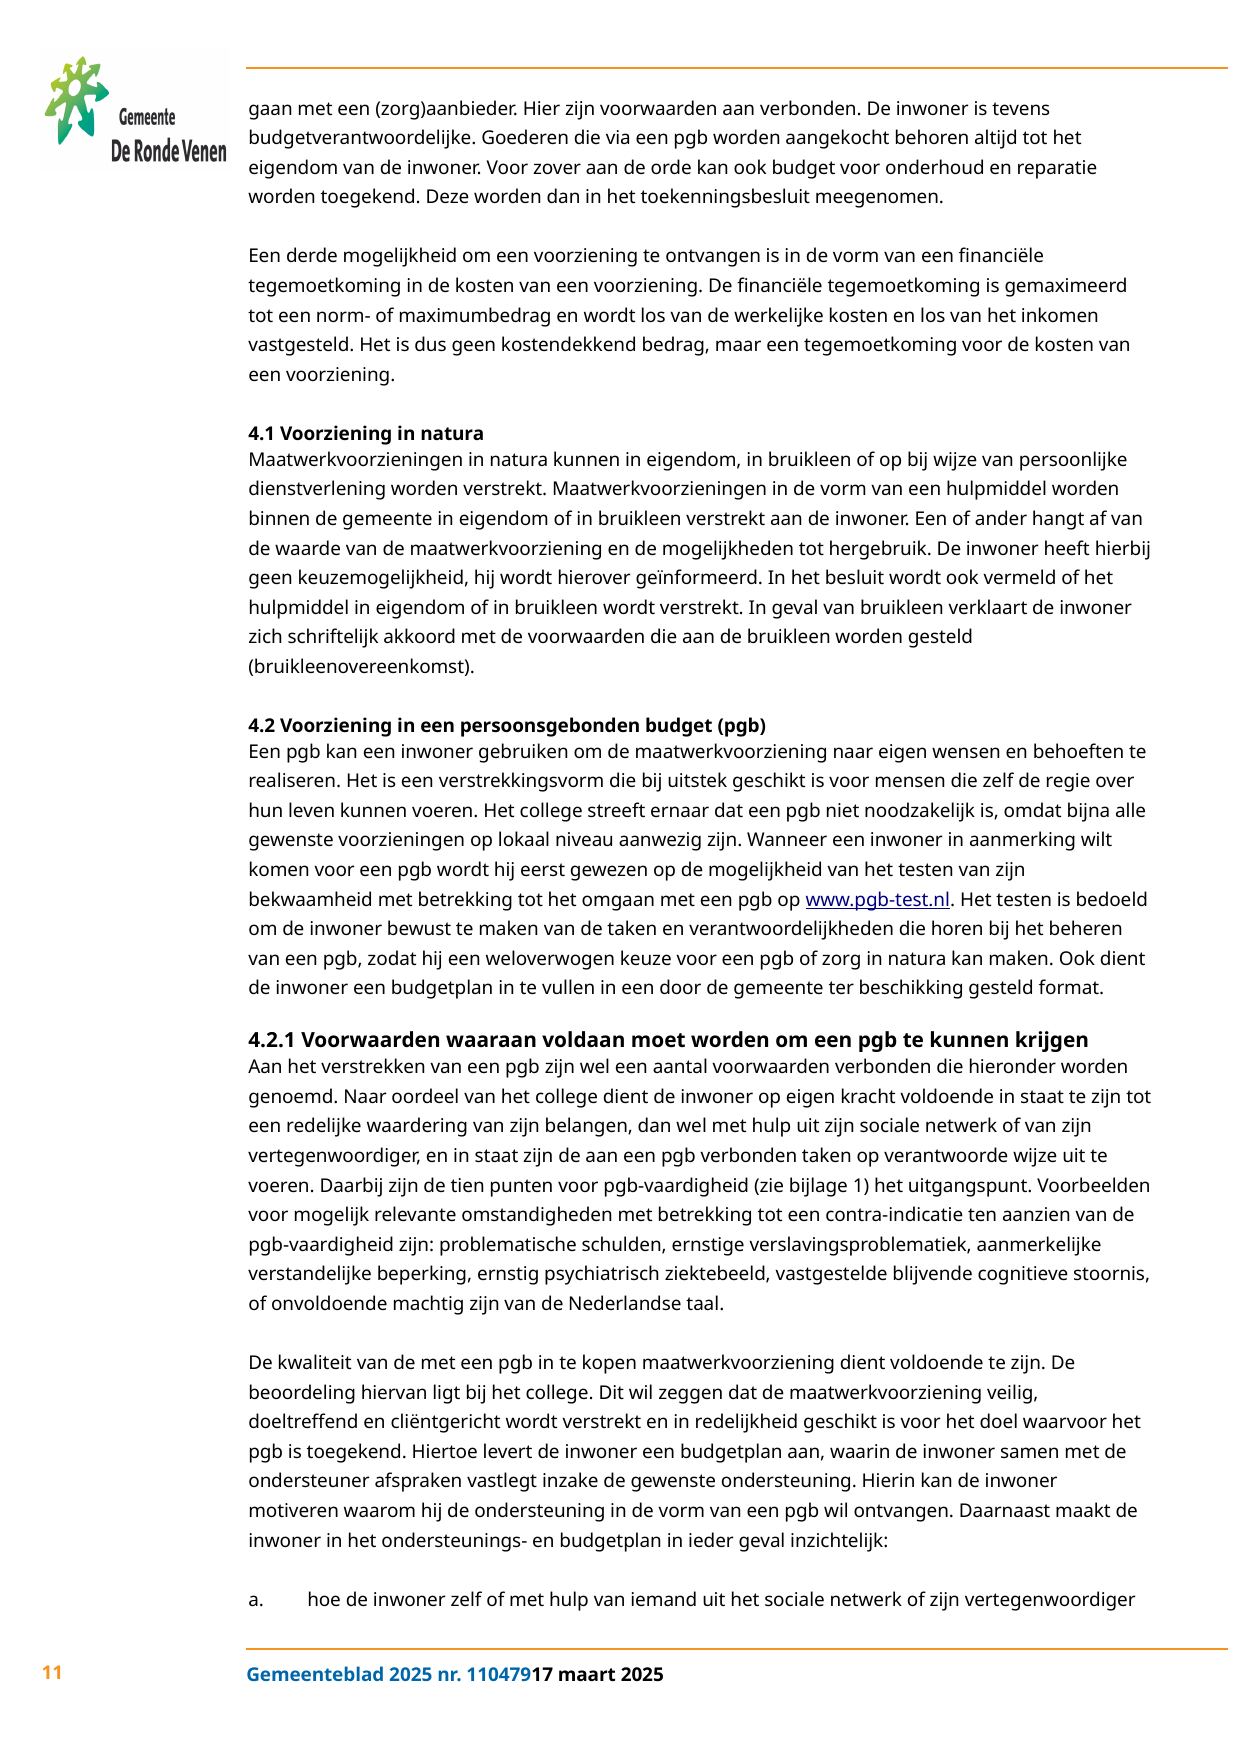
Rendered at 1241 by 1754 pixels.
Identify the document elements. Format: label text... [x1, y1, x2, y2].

picture [41, 47, 231, 172]
list hoe de inwoner zelf of met hulp van iemand uit het sociale netwerk of zijn vertegenwoordiger [248, 1586, 1152, 1612]
text 4.1 Voorziening in natura [248, 420, 1152, 446]
text Een pgb kan een inwoner gebruiken om de maatwerkvoorziening naar eigen wensen en behoeften te realiseren. Het is een verstrekkingsvorm die bij uitstek geschikt is voor mensen die zelf de regie over hun leven kunnen voeren. Het college streeft ernaar dat een pgb niet noodzakelijk is, omdat bijna alle gewenste voorzieningen op lokaal niveau aanwezig zijn. Wanneer een inwoner in aanmerking wilt komen voor een pgb wordt hij eerst gewezen op de mogelijkheid van het testen van zijn bekwaamheid met betrekking tot het omgaan met een pgb op www.pgb-test.nl. Het testen is bedoeld om de inwoner bewust te maken van de taken en verantwoordelijkheden die horen bij het beheren van een pgb, zodat hij een weloverwogen keuze voor een pgb of zorg in natura kan maken. Ook dient de inwoner een budgetplan in te vullen in een door de gemeente ter beschikking gesteld format. [248, 738, 1152, 1000]
text 4.2 Voorziening in een persoonsgebonden budget (pgb) [248, 712, 1152, 738]
text Een derde mogelijkheid om een voorziening te ontvangen is in de vorm van een financiële tegemoetkoming in de kosten van een voorziening. De financiële tegemoetkoming is gemaximeerd tot een norm- of maximumbedrag en wordt los van de werkelijke kosten en los van het inkomen vastgesteld. Het is dus geen kostendekkend bedrag, maar een tegemoetkoming voor de kosten van een voorziening. [248, 243, 1152, 387]
text 4.2.1 Voorwaarden waaraan voldaan moet worden om een pgb te kunnen krijgen [248, 1025, 1152, 1053]
text Aan het verstrekken van een pgb zijn wel een aantal voorwaarden verbonden die hieronder worden genoemd. Naar oordeel van het college dient de inwoner op eigen kracht voldoende in staat te zijn tot een redelijke waardering van zijn belangen, dan wel met hulp uit zijn sociale netwerk of van zijn vertegenwoordiger, en in staat zijn de aan een pgb verbonden taken op verantwoorde wijze uit te voeren. Daarbij zijn de tien punten voor pgb-vaardigheid (zie bijlage 1) het uitgangspunt. Voorbeelden voor mogelijk relevante omstandigheden met betrekking tot een contra-indicatie ten aanzien van de pgb-vaardigheid zijn: problematische schulden, ernstige verslavingsproblematiek, aanmerkelijke verstandelijke beperking, ernstig psychiatrisch ziektebeeld, vastgestelde blijvende cognitieve stoornis, of onvoldoende machtig zijn van de Nederlandse taal. [248, 1053, 1152, 1316]
text Maatwerkvoorzieningen in natura kunnen in eigendom, in bruikleen of op bij wijze van persoonlijke dienstverlening worden verstrekt. Maatwerkvoorzieningen in de vorm van een hulpmiddel worden binnen de gemeente in eigendom of in bruikleen verstrekt aan de inwoner. Een of ander hangt af van de waarde van de maatwerkvoorziening en de mogelijkheden tot hergebruik. De inwoner heeft hierbij geen keuzemogelijkheid, hij wordt hierover geïnformeerd. In het besluit wordt ook vermeld of het hulpmiddel in eigendom of in bruikleen wordt verstrekt. In geval van bruikleen verklaart de inwoner zich schriftelijk akkoord met de voorwaarden die aan de bruikleen worden gesteld (bruikleenovereenkomst). [248, 446, 1152, 679]
text gaan met een (zorg)aanbieder. Hier zijn voorwaarden aan verbonden. De inwoner is tevens budgetverantwoordelijke. Goederen die via een pgb worden aangekocht behoren altijd tot het eigendom van de inwoner. Voor zover aan de orde kan ook budget voor onderhoud en reparatie worden toegekend. Deze worden dan in het toekenningsbesluit meegenomen. [248, 95, 1152, 209]
text De kwaliteit van de met een pgb in te kopen maatwerkvoorziening dient voldoende te zijn. De beoordeling hiervan ligt bij het college. Dit wil zeggen dat de maatwerkvoorziening veilig, doeltreffend en cliëntgericht wordt verstrekt en in redelijkheid geschikt is voor het doel waarvoor het pgb is toegekend. Hiertoe levert de inwoner een budgetplan aan, waarin de inwoner samen met de ondersteuner afspraken vastlegt inzake de gewenste ondersteuning. Hierin kan de inwoner motiveren waarom hij de ondersteuning in de vorm van een pgb wil ontvangen. Daarnaast maakt de inwoner in het ondersteunings- en budgetplan in ieder geval inzichtelijk: [248, 1349, 1152, 1552]
